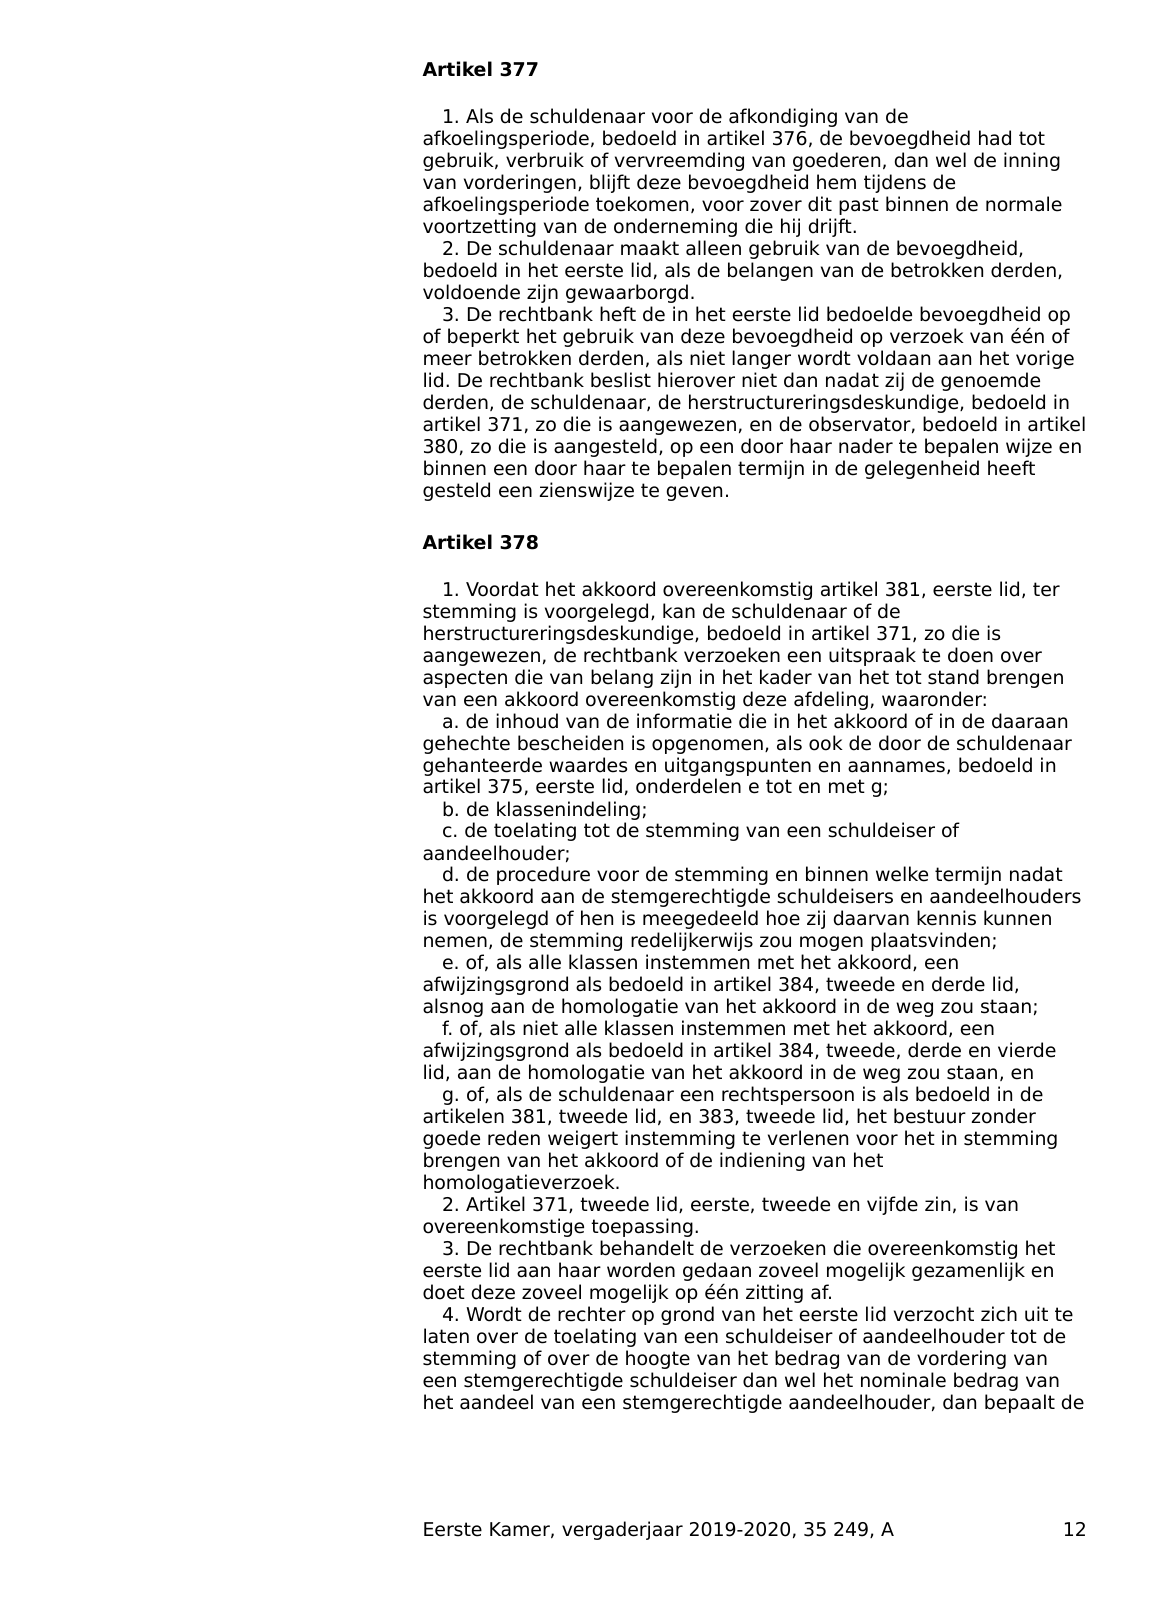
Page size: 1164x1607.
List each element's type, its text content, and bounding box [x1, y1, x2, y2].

text 2. Artikel 371, tweede lid, eerste, tweede en vijfde zin, is van overeenkomstige toepassing. [422, 1194, 1087, 1238]
text 3. De rechtbank behandelt de verzoeken die overeenkomstig het eerste lid aan haar worden gedaan zoveel mogelijk gezamenlijk en doet deze zoveel mogelijk op één zitting af. [422, 1238, 1087, 1304]
text 1. Als de schuldenaar voor de afkondiging van de afkoelingsperiode, bedoeld in artikel 376, de bevoegdheid had tot gebruik, verbruik of vervreemding van goederen, dan wel de inning van vorderingen, blijft deze bevoegdheid hem tijdens de afkoelingsperiode toekomen, voor zover dit past binnen de normale voortzetting van de onderneming die hij drijft. [422, 106, 1087, 238]
subtitle Artikel 377 [422, 59, 1087, 81]
subtitle Artikel 378 [422, 532, 1087, 554]
text a. de inhoud van de informatie die in het akkoord of in de daaraan gehechte bescheiden is opgenomen, als ook de door de schuldenaar gehanteerde waardes en uitgangspunten en aannames, bedoeld in artikel 375, eerste lid, onderdelen e tot en met g; [422, 711, 1087, 798]
text 1. Voordat het akkoord overeenkomstig artikel 381, eerste lid, ter stemming is voorgelegd, kan de schuldenaar of de herstructureringsdeskundige, bedoeld in artikel 371, zo die is aangewezen, de rechtbank verzoeken een uitspraak te doen over aspecten die van belang zijn in het kader van het tot stand brengen van een akkoord overeenkomstig deze afdeling, waaronder: [422, 579, 1087, 711]
text f. of, als niet alle klassen instemmen met het akkoord, een afwijzingsgrond als bedoeld in artikel 384, tweede, derde en vierde lid, aan de homologatie van het akkoord in de weg zou staan, en [422, 1018, 1087, 1084]
text c. de toelating tot de stemming van een schuldeiser of aandeelhouder; [422, 820, 1087, 864]
text e. of, als alle klassen instemmen met het akkoord, een afwijzingsgrond als bedoeld in artikel 384, tweede en derde lid, alsnog aan de homologatie van het akkoord in de weg zou staan; [422, 952, 1087, 1018]
text g. of, als de schuldenaar een rechtspersoon is als bedoeld in de artikelen 381, tweede lid, en 383, tweede lid, het bestuur zonder goede reden weigert instemming te verlenen voor het in stemming brengen van het akkoord of de indiening van het homologatieverzoek. [422, 1084, 1087, 1194]
text b. de klassenindeling; [422, 798, 1087, 820]
text d. de procedure voor de stemming en binnen welke termijn nadat het akkoord aan de stemgerechtigde schuldeisers en aandeelhouders is voorgelegd of hen is meegedeeld hoe zij daarvan kennis kunnen nemen, de stemming redelijkerwijs zou mogen plaatsvinden; [422, 864, 1087, 952]
text 2. De schuldenaar maakt alleen gebruik van de bevoegdheid, bedoeld in het eerste lid, als de belangen van de betrokken derden, voldoende zijn gewaarborgd. [422, 238, 1087, 304]
text 4. Wordt de rechter op grond van het eerste lid verzocht zich uit te laten over de toelating van een schuldeiser of aandeelhouder tot de stemming of over de hoogte van het bedrag van de vordering van een stemgerechtigde schuldeiser dan wel het nominale bedrag van het aandeel van een stemgerechtigde aandeelhouder, dan bepaalt de [422, 1304, 1087, 1414]
text 3. De rechtbank heft de in het eerste lid bedoelde bevoegdheid op of beperkt het gebruik van deze bevoegdheid op verzoek van één of meer betrokken derden, als niet langer wordt voldaan aan het vorige lid. De rechtbank beslist hierover niet dan nadat zij de genoemde derden, de schuldenaar, de herstructureringsdeskundige, bedoeld in artikel 371, zo die is aangewezen, en de observator, bedoeld in artikel 380, zo die is aangesteld, op een door haar nader te bepalen wijze en binnen een door haar te bepalen termijn in de gelegenheid heeft gesteld een zienswijze te geven. [422, 304, 1087, 502]
